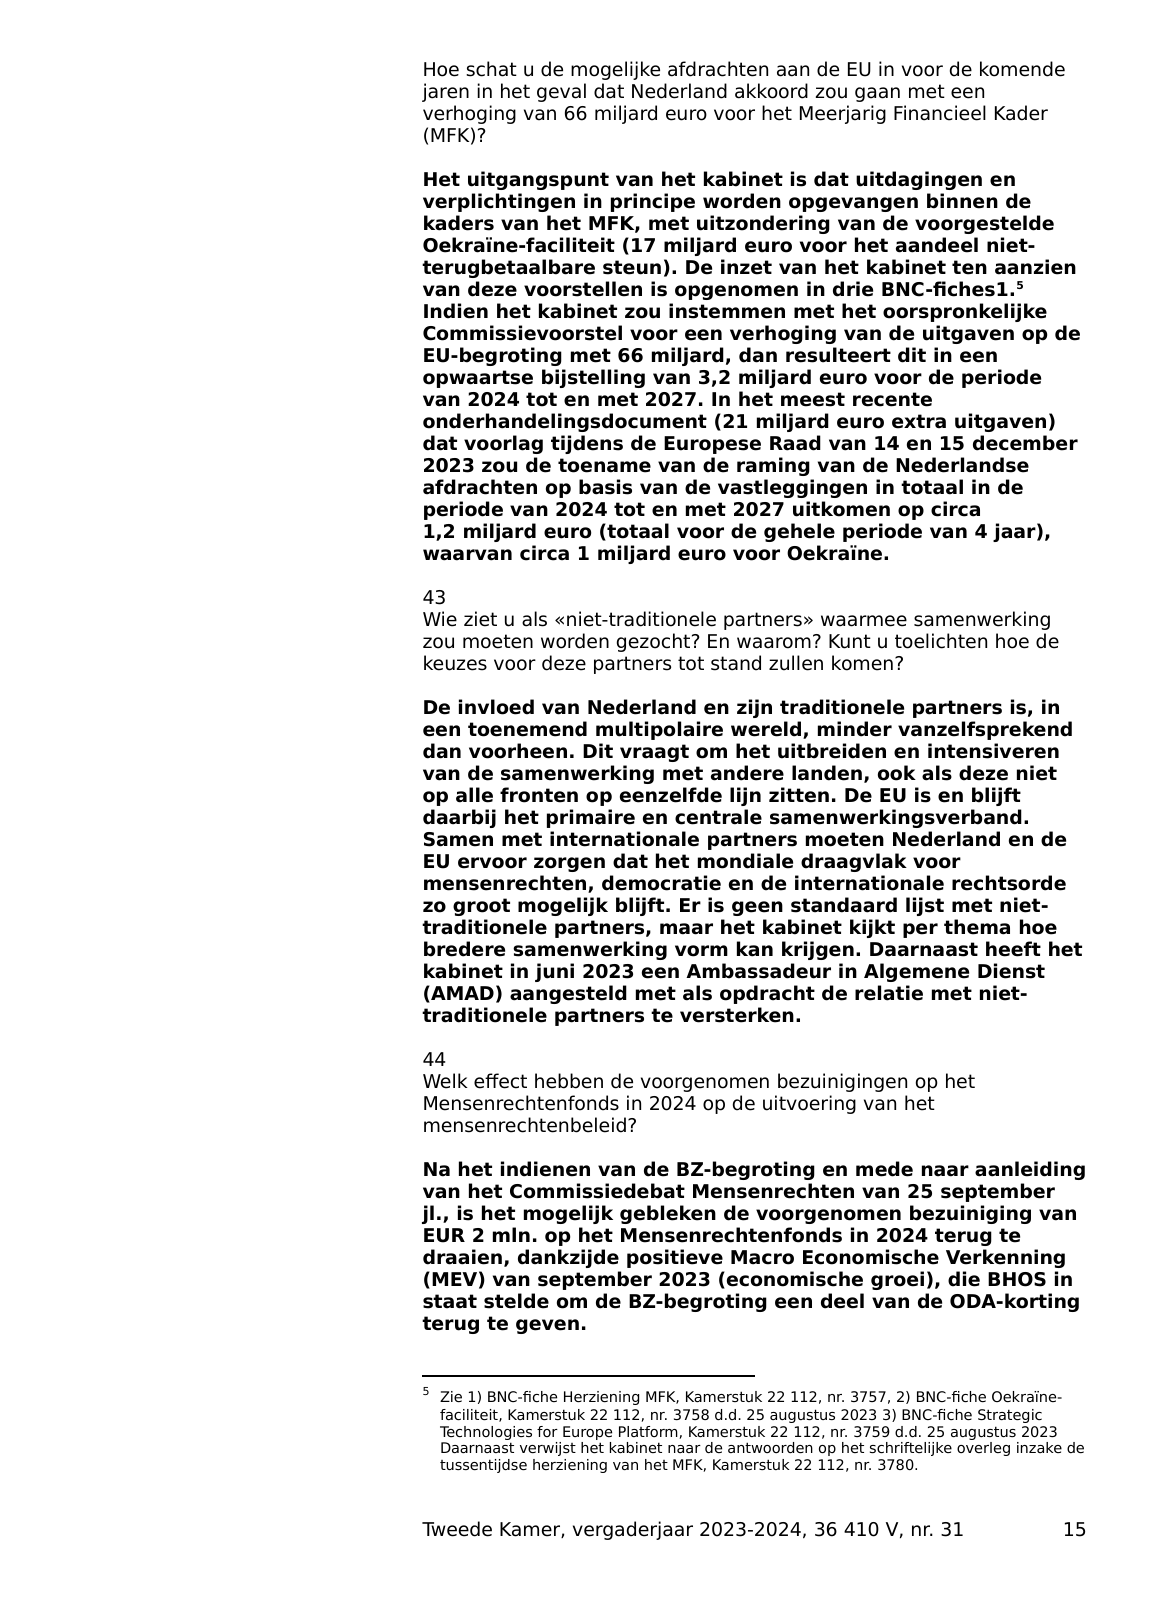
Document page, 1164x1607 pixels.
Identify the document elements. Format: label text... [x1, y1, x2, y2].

text Zie 1) BNC-fiche Herziening MFK, Kamerstuk 22 112, nr. 3757, 2) BNC-fiche Oekraïne-faciliteit, Kamerstuk 22 112, nr. 3758 d.d. 25 augustus 2023 3) BNC-fiche Strategic Technologies for Europe Platform, Kamerstuk 22 112, nr. 3759 d.d. 25 augustus 2023 Daarnaast verwijst het kabinet naar de antwoorden op het schriftelijke overleg inzake de tussentijdse herziening van het MFK, Kamerstuk 22 112, nr. 3780. [422, 1385, 1087, 1474]
text Welk effect hebben de voorgenomen bezuinigingen op het Mensenrechtenfonds in 2024 op de uitvoering van het mensenrechtenbeleid? [422, 1071, 1087, 1137]
text 43 [422, 587, 1087, 609]
text 44 [422, 1049, 1087, 1071]
text Na het indienen van de BZ-begroting en mede naar aanleiding van het Commissiedebat Mensenrechten van 25 september jl., is het mogelijk gebleken de voorgenomen bezuiniging van EUR 2 mln. op het Mensenrechtenfonds in 2024 terug te draaien, dankzijde positieve Macro Economische Verkenning (MEV) van september 2023 (economische groei), die BHOS in staat stelde om de BZ-begroting een deel van de ODA-korting terug te geven. [422, 1159, 1087, 1335]
text Wie ziet u als «niet-traditionele partners» waarmee samenwerking zou moeten worden gezocht? En waarom? Kunt u toelichten hoe de keuzes voor deze partners tot stand zullen komen? [422, 609, 1087, 675]
text Hoe schat u de mogelijke afdrachten aan de EU in voor de komende jaren in het geval dat Nederland akkoord zou gaan met een verhoging van 66 miljard euro voor het Meerjarig Financieel Kader (MFK)? [422, 59, 1087, 147]
text De invloed van Nederland en zijn traditionele partners is, in een toenemend multipolaire wereld, minder vanzelfsprekend dan voorheen. Dit vraagt om het uitbreiden en intensiveren van de samenwerking met andere landen, ook als deze niet op alle fronten op eenzelfde lijn zitten. De EU is en blijft daarbij het primaire en centrale samenwerkingsverband. Samen met internationale partners moeten Nederland en de EU ervoor zorgen dat het mondiale draagvlak voor mensenrechten, democratie en de internationale rechtsorde zo groot mogelijk blijft. Er is geen standaard lijst met niet-traditionele partners, maar het kabinet kijkt per thema hoe bredere samenwerking vorm kan krijgen. Daarnaast heeft het kabinet in juni 2023 een Ambassadeur in Algemene Dienst (AMAD) aangesteld met als opdracht de relatie met niet-traditionele partners te versterken. [422, 697, 1087, 1027]
text Het uitgangspunt van het kabinet is dat uitdagingen en verplichtingen in principe worden opgevangen binnen de kaders van het MFK, met uitzondering van de voorgestelde Oekraïne-faciliteit (17 miljard euro voor het aandeel niet-terugbetaalbare steun). De inzet van het kabinet ten aanzien van deze voorstellen is opgenomen in drie BNC-fiches1. Indien het kabinet zou instemmen met het oorspronkelijke Commissievoorstel voor een verhoging van de uitgaven op de EU-begroting met 66 miljard, dan resulteert dit in een opwaartse bijstelling van 3,2 miljard euro voor de periode van 2024 tot en met 2027. In het meest recente onderhandelingsdocument (21 miljard euro extra uitgaven) dat voorlag tijdens de Europese Raad van 14 en 15 december 2023 zou de toename van de raming van de Nederlandse afdrachten op basis van de vastleggingen in totaal in de periode van 2024 tot en met 2027 uitkomen op circa 1,2 miljard euro (totaal voor de gehele periode van 4 jaar), waarvan circa 1 miljard euro voor Oekraïne. [422, 169, 1087, 565]
